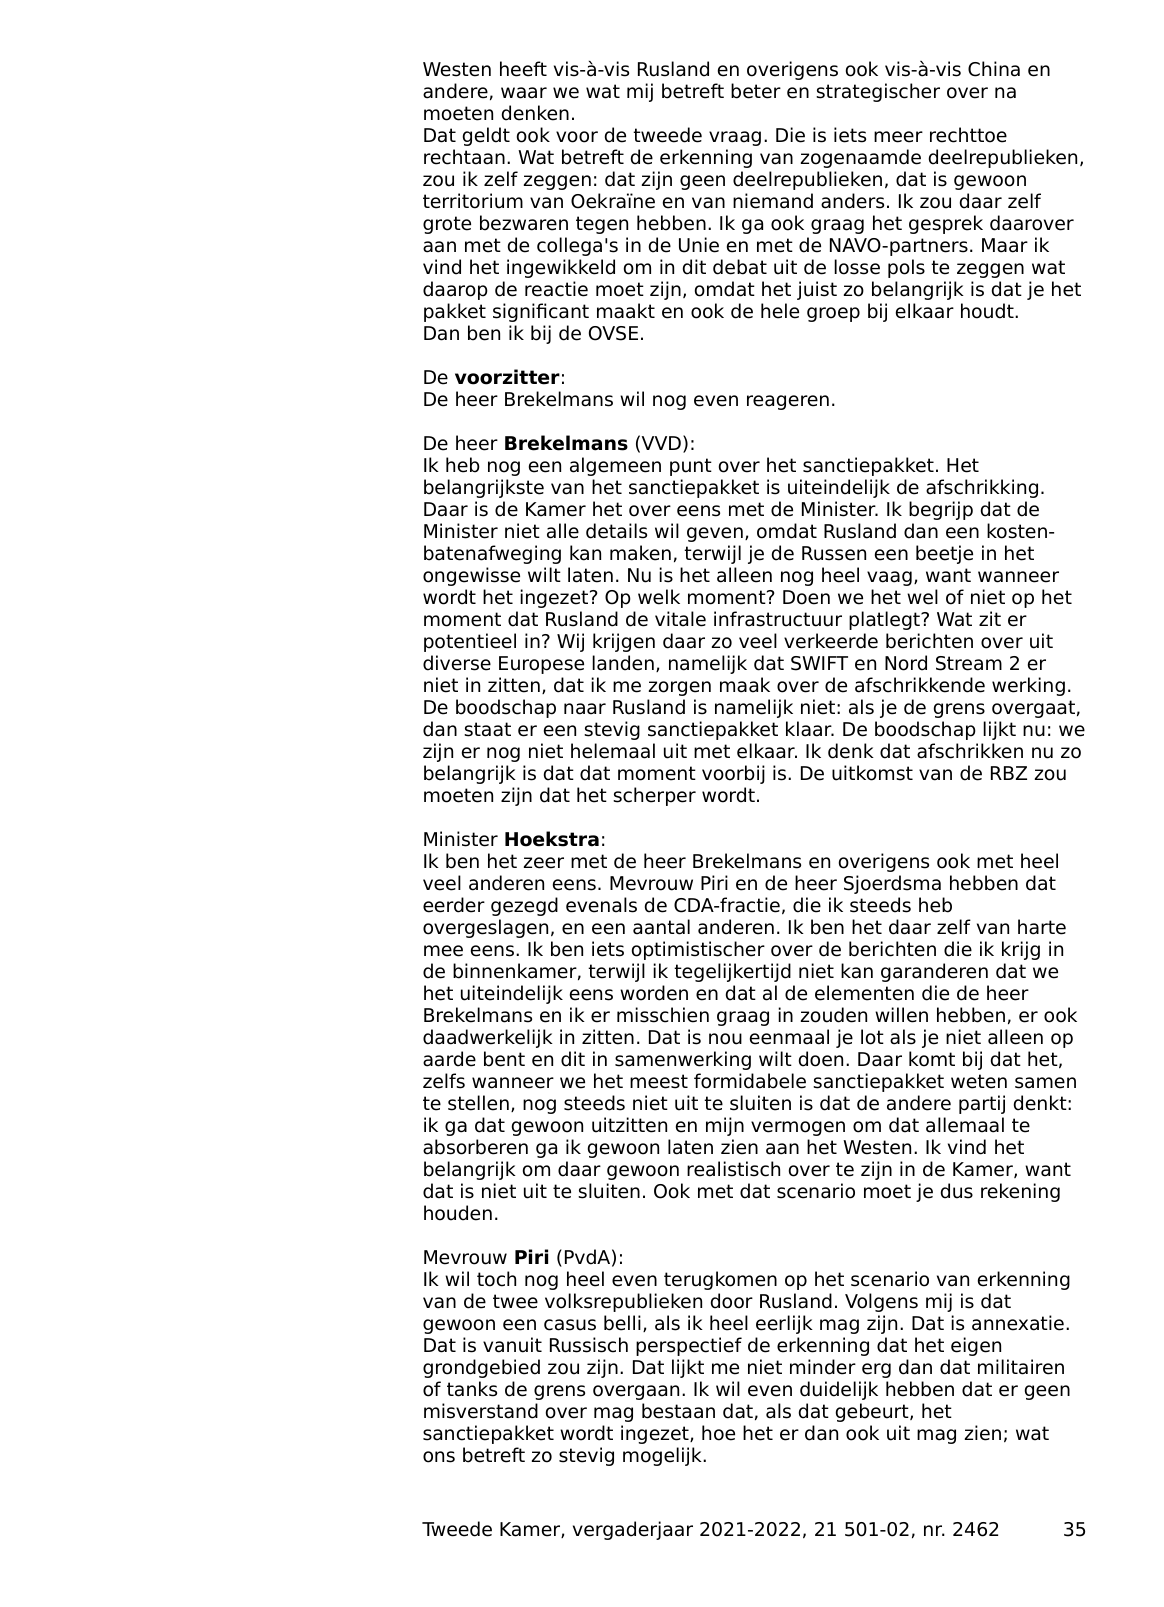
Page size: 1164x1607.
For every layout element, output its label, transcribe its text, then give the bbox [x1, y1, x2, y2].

text De heer Brekelmans (VVD): [422, 433, 1087, 455]
text De voorzitter: [422, 367, 1087, 389]
text Dat geldt ook voor de tweede vraag. Die is iets meer rechttoe rechtaan. Wat betreft de erkenning van zogenaamde deelrepublieken, zou ik zelf zeggen: dat zijn geen deelrepublieken, dat is gewoon territorium van Oekraïne en van niemand anders. Ik zou daar zelf grote bezwaren tegen hebben. Ik ga ook graag het gesprek daarover aan met de collega's in de Unie en met de NAVO-partners. Maar ik vind het ingewikkeld om in dit debat uit de losse pols te zeggen wat daarop de reactie moet zijn, omdat het juist zo belangrijk is dat je het pakket significant maakt en ook de hele groep bij elkaar houdt. [422, 125, 1087, 323]
text Westen heeft vis-à-vis Rusland en overigens ook vis-à-vis China en andere, waar we wat mij betreft beter en strategischer over na moeten denken. [422, 59, 1087, 125]
text De heer Brekelmans wil nog even reageren. [422, 389, 1087, 411]
text Ik heb nog een algemeen punt over het sanctiepakket. Het belangrijkste van het sanctiepakket is uiteindelijk de afschrikking. Daar is de Kamer het over eens met de Minister. Ik begrijp dat de Minister niet alle details wil geven, omdat Rusland dan een kosten-batenafweging kan maken, terwijl je de Russen een beetje in het ongewisse wilt laten. Nu is het alleen nog heel vaag, want wanneer wordt het ingezet? Op welk moment? Doen we het wel of niet op het moment dat Rusland de vitale infrastructuur platlegt? Wat zit er potentieel in? Wij krijgen daar zo veel verkeerde berichten over uit diverse Europese landen, namelijk dat SWIFT en Nord Stream 2 er niet in zitten, dat ik me zorgen maak over de afschrikkende werking. De boodschap naar Rusland is namelijk niet: als je de grens overgaat, dan staat er een stevig sanctiepakket klaar. De boodschap lijkt nu: we zijn er nog niet helemaal uit met elkaar. Ik denk dat afschrikken nu zo belangrijk is dat dat moment voorbij is. De uitkomst van de RBZ zou moeten zijn dat het scherper wordt. [422, 455, 1087, 807]
text Dan ben ik bij de OVSE. [422, 323, 1087, 345]
text Minister Hoekstra: [422, 829, 1087, 851]
text Ik ben het zeer met de heer Brekelmans en overigens ook met heel veel anderen eens. Mevrouw Piri en de heer Sjoerdsma hebben dat eerder gezegd evenals de CDA-fractie, die ik steeds heb overgeslagen, en een aantal anderen. Ik ben het daar zelf van harte mee eens. Ik ben iets optimistischer over de berichten die ik krijg in de binnenkamer, terwijl ik tegelijkertijd niet kan garanderen dat we het uiteindelijk eens worden en dat al de elementen die de heer Brekelmans en ik er misschien graag in zouden willen hebben, er ook daadwerkelijk in zitten. Dat is nou eenmaal je lot als je niet alleen op aarde bent en dit in samenwerking wilt doen. Daar komt bij dat het, zelfs wanneer we het meest formidabele sanctiepakket weten samen te stellen, nog steeds niet uit te sluiten is dat de andere partij denkt: ik ga dat gewoon uitzitten en mijn vermogen om dat allemaal te absorberen ga ik gewoon laten zien aan het Westen. Ik vind het belangrijk om daar gewoon realistisch over te zijn in de Kamer, want dat is niet uit te sluiten. Ook met dat scenario moet je dus rekening houden. [422, 851, 1087, 1224]
text Mevrouw Piri (PvdA): [422, 1247, 1087, 1269]
text Ik wil toch nog heel even terugkomen op het scenario van erkenning van de twee volksrepublieken door Rusland. Volgens mij is dat gewoon een casus belli, als ik heel eerlijk mag zijn. Dat is annexatie. Dat is vanuit Russisch perspectief de erkenning dat het eigen grondgebied zou zijn. Dat lijkt me niet minder erg dan dat militairen of tanks de grens overgaan. Ik wil even duidelijk hebben dat er geen misverstand over mag bestaan dat, als dat gebeurt, het sanctiepakket wordt ingezet, hoe het er dan ook uit mag zien; wat ons betreft zo stevig mogelijk. [422, 1269, 1087, 1467]
